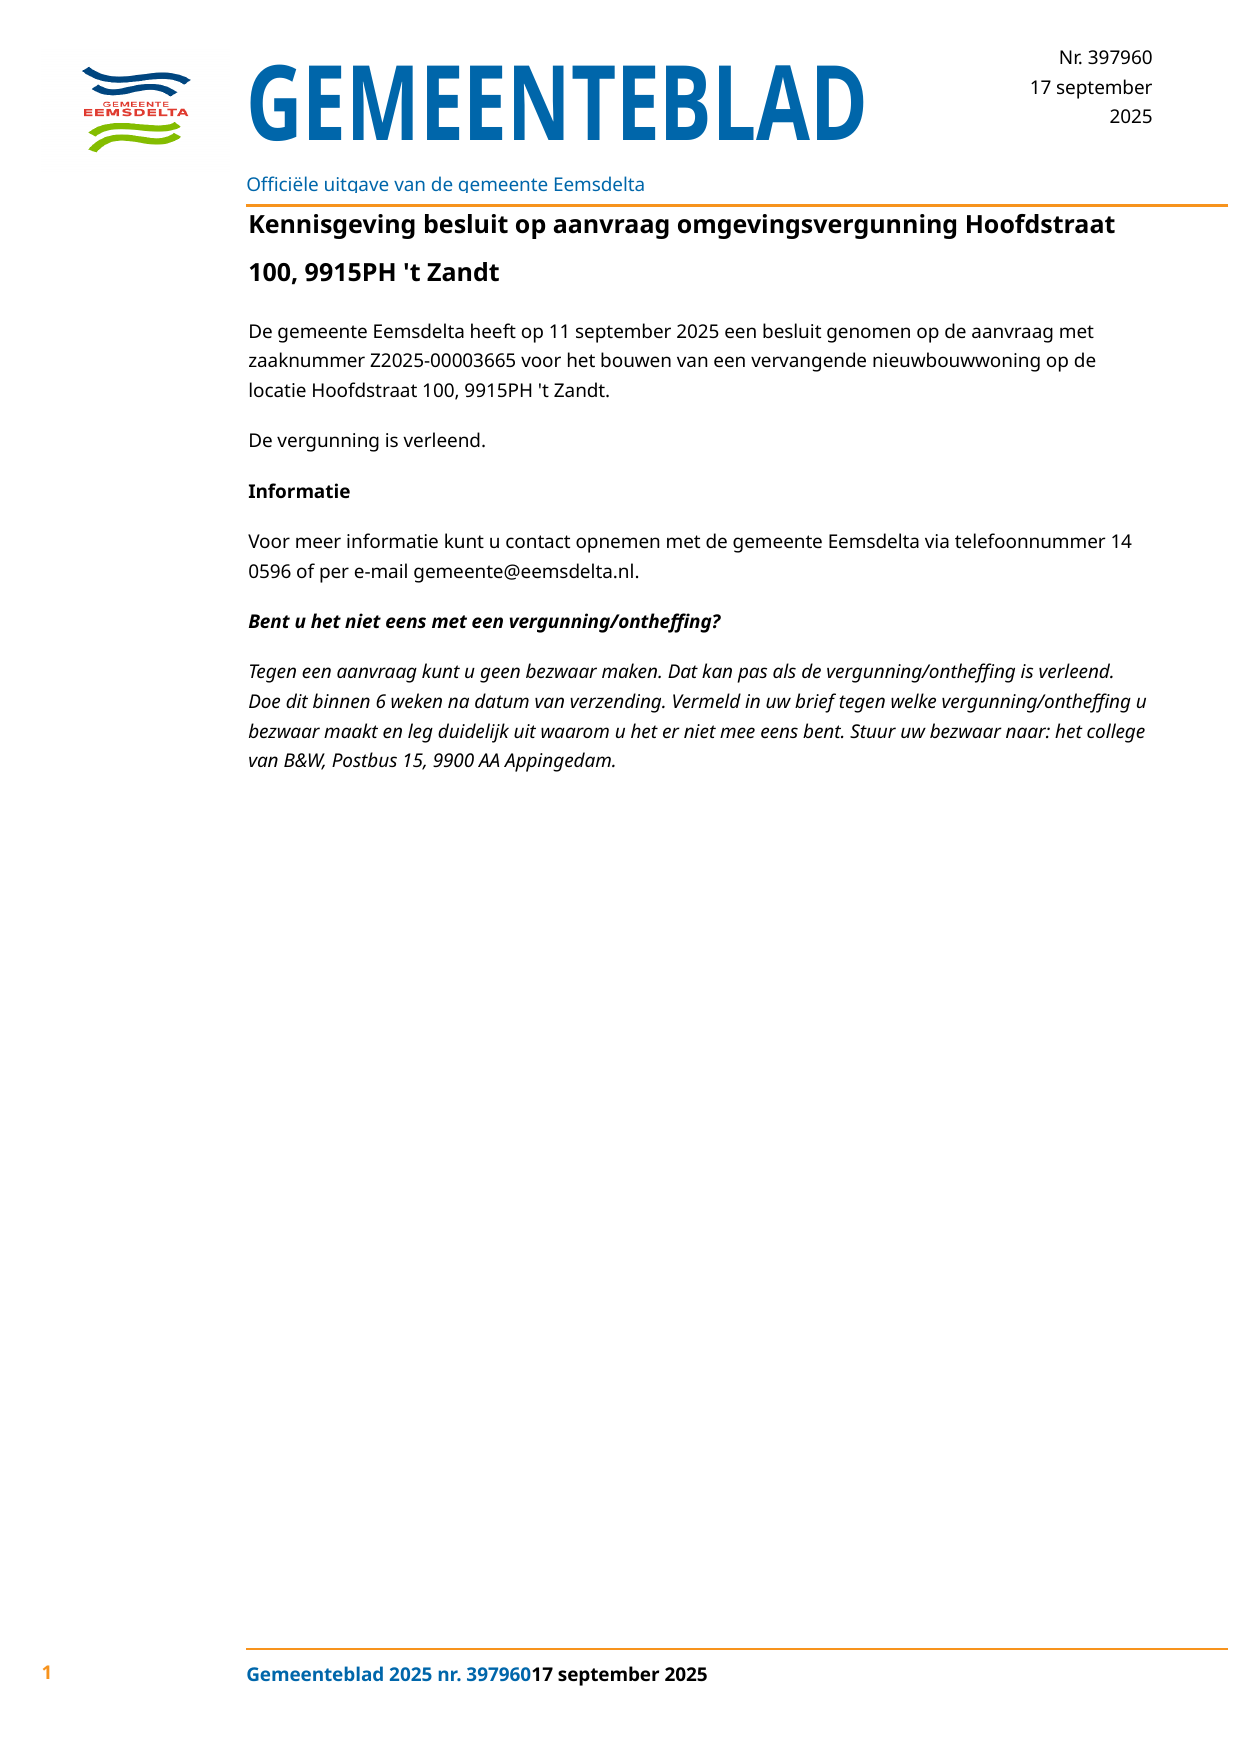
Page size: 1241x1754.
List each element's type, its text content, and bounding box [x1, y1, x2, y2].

text Bent u het niet eens met een vergunning/ontheffing? [248, 608, 1152, 634]
text De gemeente Eemsdelta heeft op 11 september 2025 een besluit genomen op de aanvraag met zaaknummer Z2025-00003665 voor het bouwen van een vervangende nieuwbouwwoning op de locatie Hoofdstraat 100, 9915PH 't Zandt. [248, 318, 1152, 403]
text Voor meer informatie kunt u contact opnemen met de gemeente Eemsdelta via telefoonnummer 14 0596 of per e-mail gemeente@eemsdelta.nl. [248, 528, 1152, 584]
text Tegen een aanvraag kunt u geen bezwaar maken. Dat kan pas als de vergunning/ontheffing is verleend. Doe dit binnen 6 weken na datum van verzending. Vermeld in uw brief tegen welke vergunning/ontheffing u bezwaar maakt en leg duidelijk uit waarom u het er niet mee eens bent. Stuur uw bezwaar naar: het college van B&W, Postbus 15, 9900 AA Appingedam. [248, 659, 1152, 773]
picture [41, 47, 231, 172]
text Informatie [248, 478, 1152, 504]
text De vergunning is verleend. [248, 427, 1152, 453]
text Kennisgeving besluit op aanvraag omgevingsvergunning Hoofdstraat 100, 9915PH 't Zandt [248, 207, 1152, 288]
